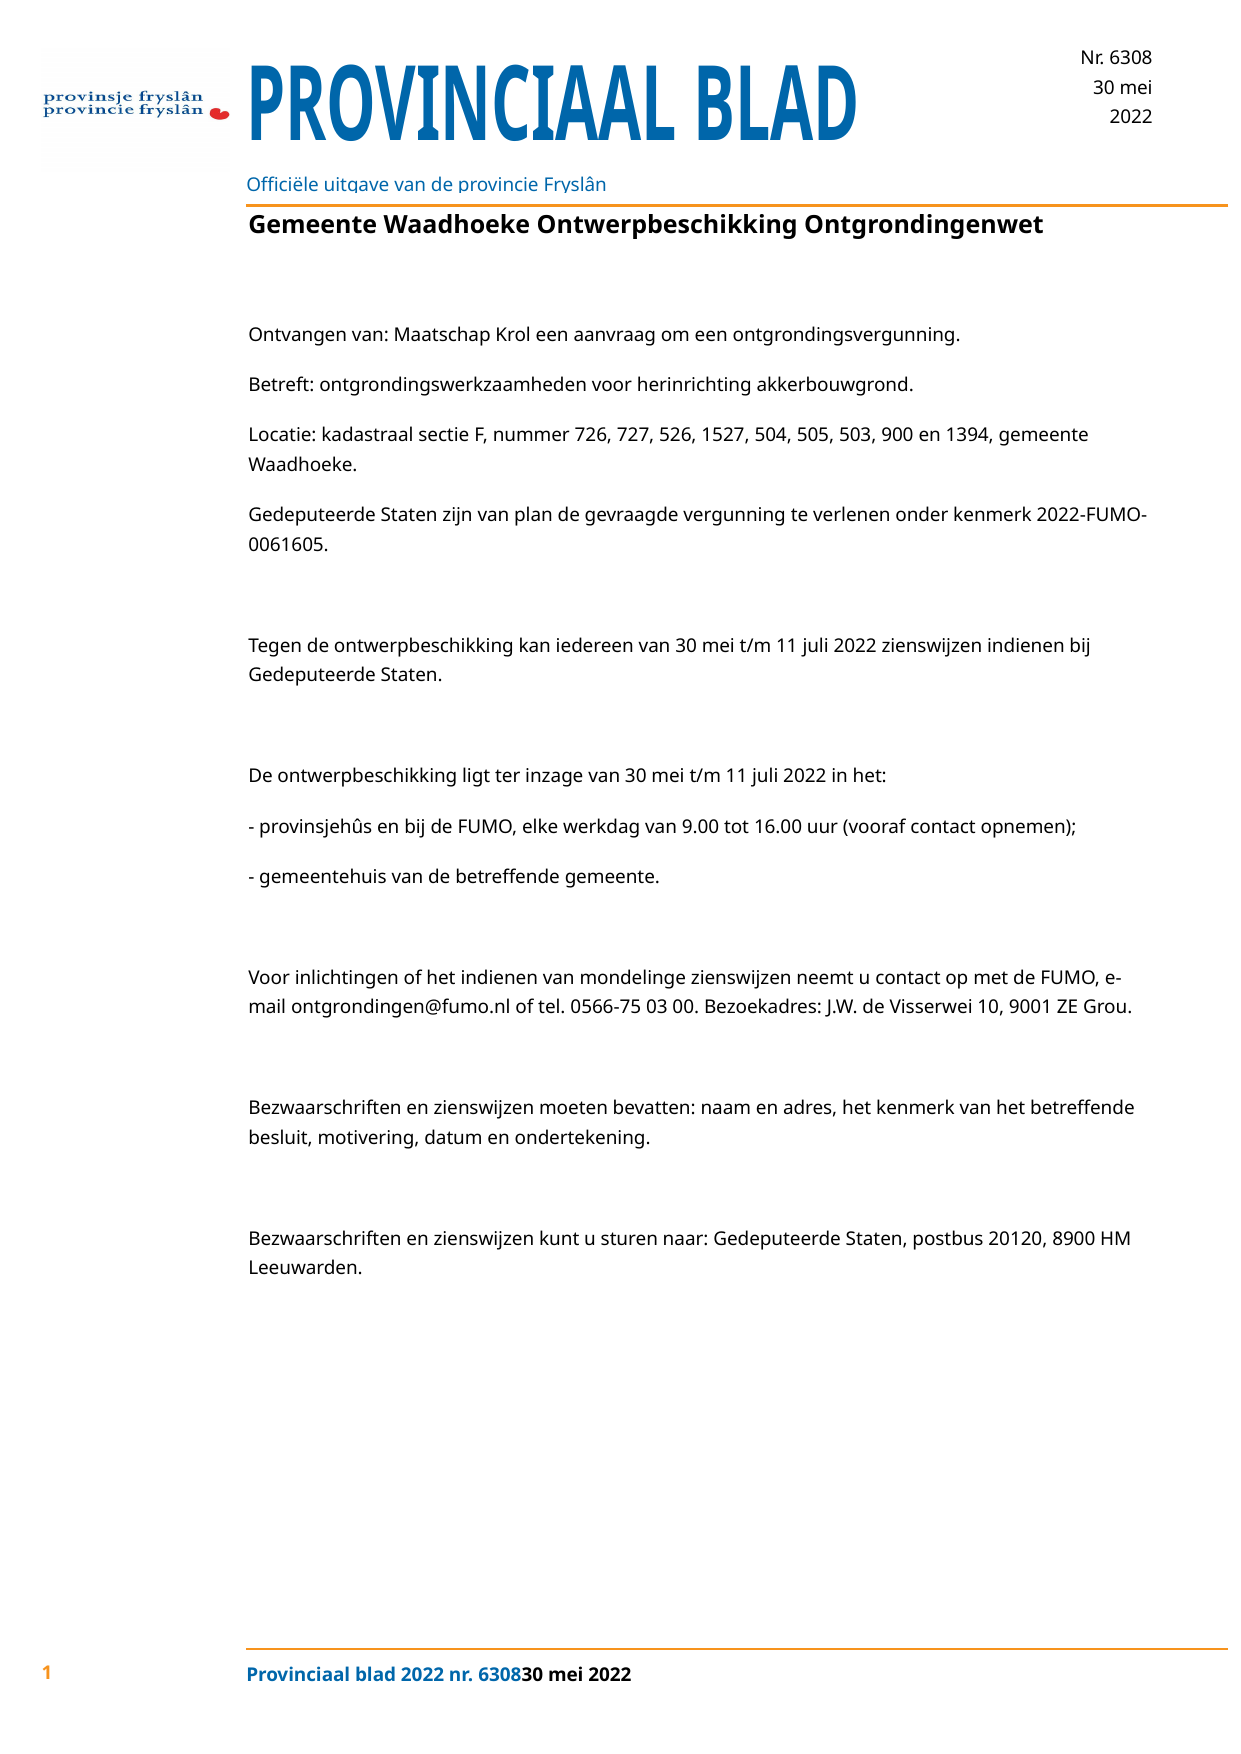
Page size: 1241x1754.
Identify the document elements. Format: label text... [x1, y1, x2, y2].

text Voor inlichtingen of het indienen van mondelinge zienswijzen neemt u contact op met de FUMO, e-mail ontgrondingen@fumo.nl of tel. 0566-75 03 00. Bezoekadres: J.W. de Visserwei 10, 9001 ZE Grou. [248, 964, 1152, 1019]
text De ontwerpbeschikking ligt ter inzage van 30 mei t/m 11 juli 2022 in het: [248, 762, 1152, 788]
text Ontvangen van: Maatschap Krol een aanvraag om een ontgrondingsvergunning. [248, 321, 1152, 346]
text Locatie: kadastraal sectie F, nummer 726, 727, 526, 1527, 504, 505, 503, 900 en 1394, gemeente Waadhoeke. [248, 422, 1152, 477]
text Bezwaarschriften en zienswijzen moeten bevatten: naam en adres, het kenmerk van het betreffende besluit, motivering, datum en ondertekening. [248, 1094, 1152, 1150]
text - gemeentehuis van de betreffende gemeente. [248, 863, 1152, 889]
text Gemeente Waadhoeke Ontwerpbeschikking Ontgrondingenwet [248, 207, 1152, 241]
text - provinsjehûs en bij de FUMO, elke werkdag van 9.00 tot 16.00 uur (vooraf contact opnemen); [248, 813, 1152, 838]
text Gedeputeerde Staten zijn van plan de gevraagde vergunning te verlenen onder kenmerk 2022-FUMO-0061605. [248, 502, 1152, 557]
text Bezwaarschriften en zienswijzen kunt u sturen naar: Gedeputeerde Staten, postbus 20120, 8900 HM Leeuwarden. [248, 1225, 1152, 1280]
text Betreft: ontgrondingswerkzaamheden voor herinrichting akkerbouwgrond. [248, 371, 1152, 397]
text Tegen de ontwerpbeschikking kan iedereen van 30 mei t/m 11 juli 2022 zienswijzen indienen bij Gedeputeerde Staten. [248, 632, 1152, 687]
picture [41, 47, 231, 172]
